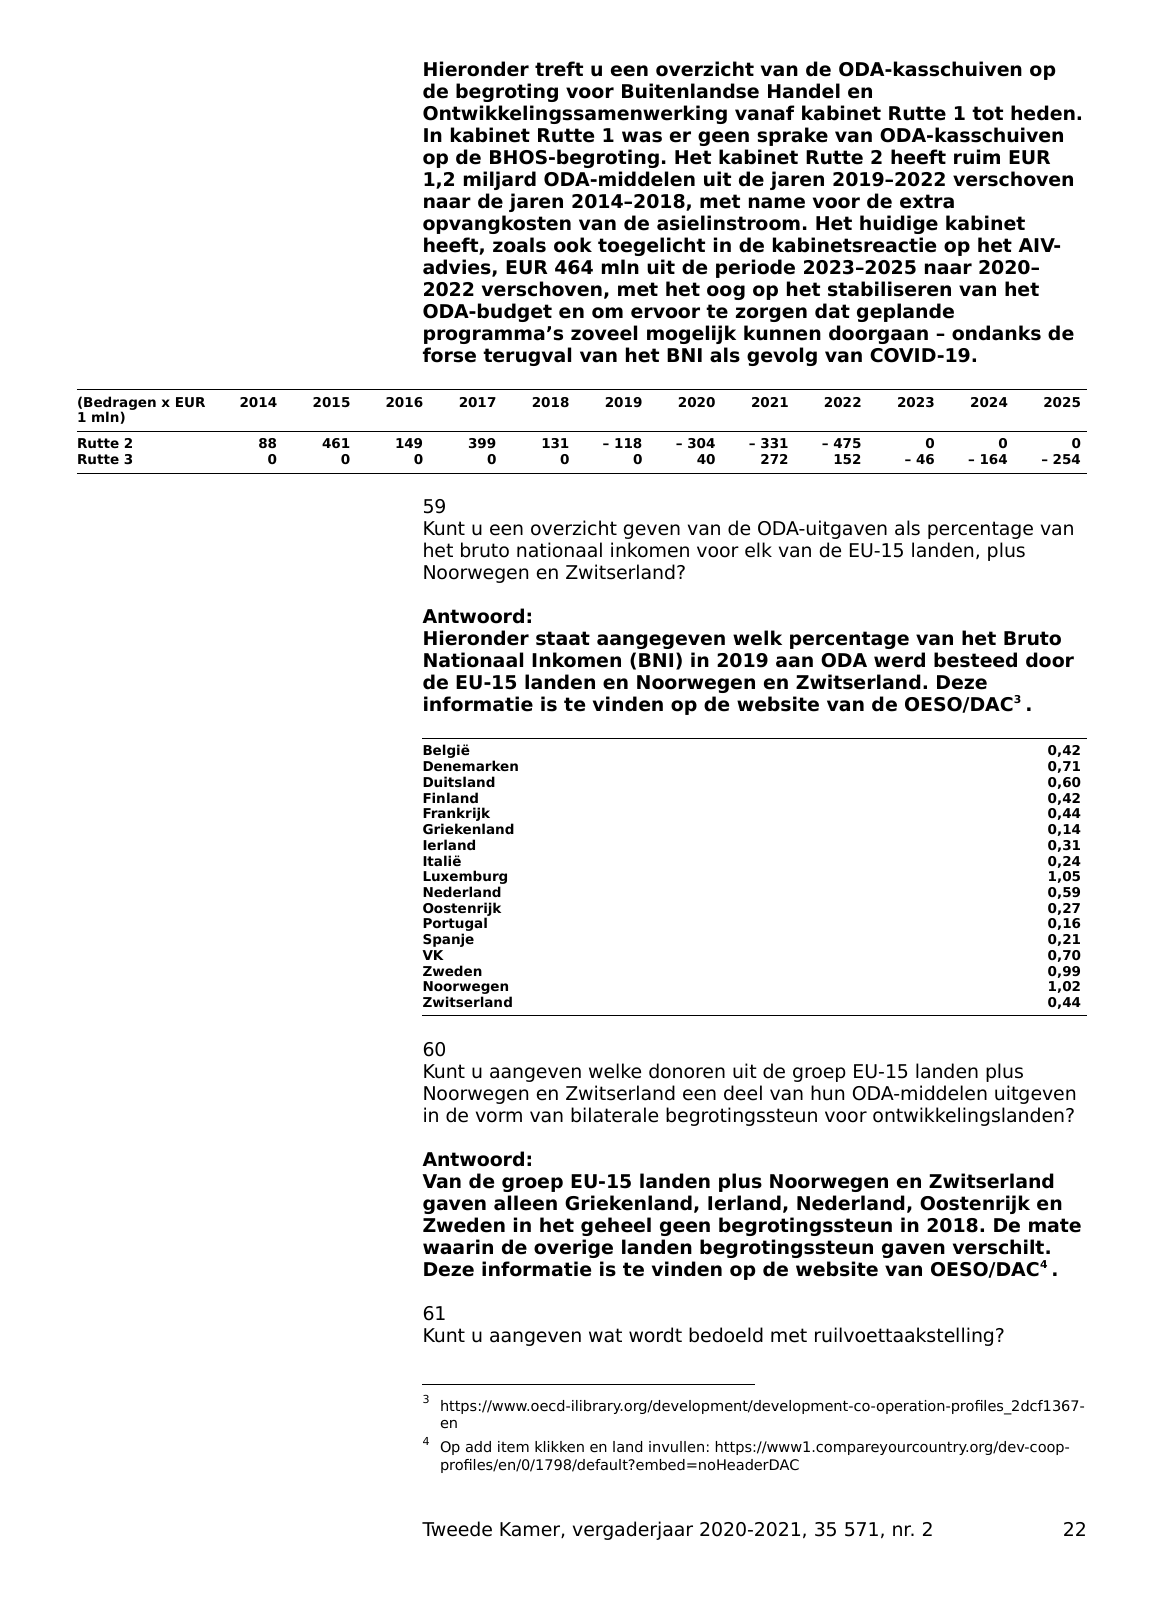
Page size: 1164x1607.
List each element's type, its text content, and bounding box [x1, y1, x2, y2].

table_cell 461 [283, 432, 356, 452]
text Hieronder treft u een overzicht van de ODA-kasschuiven op de begroting voor Buitenlandse Handel en Ontwikkelingssamenwerking vanaf kabinet Rutte 1 tot heden. In kabinet Rutte 1 was er geen sprake van ODA-kasschuiven op de BHOS-begroting. Het kabinet Rutte 2 heeft ruim EUR 1,2 miljard ODA-middelen uit de jaren 2019–2022 verschoven naar de jaren 2014–2018, met name voor de extra opvangkosten van de asielinstroom. Het huidige kabinet heeft, zoals ook toegelicht in de kabinetsreactie op het AIV-advies, EUR 464 mln uit de periode 2023–2025 naar 2020–2022 verschoven, met het oog op het stabiliseren van het ODA-budget en om ervoor te zorgen dat geplande programma’s zoveel mogelijk kunnen doorgaan – ondanks de forse terugval van het BNI als gevolg van COVID-19. [422, 59, 1087, 367]
table_cell Duitsland [422, 775, 968, 790]
table_cell – 304 [648, 432, 721, 452]
table_header 2025 [1014, 390, 1087, 431]
text Kunt u aangeven wat wordt bedoeld met ruilvoettaakstelling? [422, 1325, 1087, 1347]
text Op add item klikken en land invullen: https://www1.compareyourcountry.org/dev-coop-profiles/en/0/1798/default?embed=noHeaderDAC [422, 1435, 1087, 1474]
table_cell 149 [356, 432, 429, 452]
text https://www.oecd-ilibrary.org/development/development-co-operation-profiles_2dcf1367-en [422, 1393, 1087, 1432]
table_cell Spanje [422, 932, 968, 948]
text 60 [422, 1038, 1087, 1061]
text Van de groep EU-15 landen plus Noorwegen en Zwitserland gaven alleen Griekenland, Ierland, Nederland, Oostenrijk en Zweden in het geheel geen begrotingssteun in 2018. De mate waarin de overige landen begrotingssteun gaven verschilt. Deze informatie is te vinden op de website van OESO/DAC. [422, 1171, 1087, 1281]
table_cell – 118 [575, 432, 648, 452]
table_cell 0,21 [969, 932, 1087, 948]
table_header 2022 [794, 390, 867, 431]
table_cell Portugal [422, 916, 968, 932]
table_cell 0,27 [969, 901, 1087, 916]
table_header 2014 [210, 390, 283, 431]
table_cell – 475 [794, 432, 867, 452]
table_cell 152 [794, 452, 867, 472]
table_cell Denemarken [422, 759, 968, 775]
table_cell 0,14 [969, 822, 1087, 838]
table_header 2016 [356, 390, 429, 431]
table_cell – 254 [1014, 452, 1087, 472]
table_cell 0,60 [969, 775, 1087, 790]
table_cell 1,02 [969, 979, 1087, 995]
table_header 2023 [867, 390, 940, 431]
table_cell 131 [502, 432, 575, 452]
table_cell – 164 [940, 452, 1013, 472]
table_cell 0 [502, 452, 575, 472]
table_cell 0,70 [969, 948, 1087, 963]
table_cell Ierland [422, 838, 968, 853]
table_cell 0 [940, 432, 1013, 452]
table_cell 0 [429, 452, 502, 472]
table_cell 0 [867, 432, 940, 452]
table_cell Oostenrijk [422, 901, 968, 916]
table_cell Zwitserland [422, 995, 968, 1015]
table_header 2017 [429, 390, 502, 431]
table_cell 0,71 [969, 759, 1087, 775]
table_cell 0,44 [969, 806, 1087, 822]
table_header (Bedragen x EUR 1 mln) [77, 390, 210, 431]
table_cell Frankrijk [422, 806, 968, 822]
table_cell Noorwegen [422, 979, 968, 995]
text Kunt u een overzicht geven van de ODA-uitgaven als percentage van het bruto nationaal inkomen voor elk van de EU-15 landen, plus Noorwegen en Zwitserland? [422, 518, 1087, 583]
table_cell – 331 [721, 432, 794, 452]
table_cell Rutte 2 [77, 432, 210, 452]
table_cell VK [422, 948, 968, 963]
table_cell 272 [721, 452, 794, 472]
text 59 [422, 496, 1087, 518]
table_cell 0,16 [969, 916, 1087, 932]
table_cell 0 [1014, 432, 1087, 452]
table_cell Nederland [422, 885, 968, 901]
table_header 2015 [283, 390, 356, 431]
table_cell 399 [429, 432, 502, 452]
table_cell Finland [422, 790, 968, 806]
table_cell Zweden [422, 964, 968, 979]
table_cell 0,99 [969, 964, 1087, 979]
text Antwoord: [422, 606, 1087, 628]
table_header 2019 [575, 390, 648, 431]
table_cell Rutte 3 [77, 452, 210, 472]
table_cell – 46 [867, 452, 940, 472]
table_cell 0,42 [969, 790, 1087, 806]
table_cell 0 [210, 452, 283, 472]
table_cell 40 [648, 452, 721, 472]
table_cell 1,05 [969, 869, 1087, 885]
text Kunt u aangeven welke donoren uit de groep EU-15 landen plus Noorwegen en Zwitserland een deel van hun ODA-middelen uitgeven in de vorm van bilaterale begrotingssteun voor ontwikkelingslanden? [422, 1061, 1087, 1126]
table_header 2018 [502, 390, 575, 431]
table_cell 0,31 [969, 838, 1087, 853]
table_cell Luxemburg [422, 869, 968, 885]
table_cell 0,44 [969, 995, 1087, 1015]
text Hieronder staat aangegeven welk percentage van het Bruto Nationaal Inkomen (BNI) in 2019 aan ODA werd besteed door de EU-15 landen en Noorwegen en Zwitserland. Deze informatie is te vinden op de website van de OESO/DAC. [422, 628, 1087, 716]
table_cell 0,59 [969, 885, 1087, 901]
table_cell Italië [422, 853, 968, 869]
table_cell 88 [210, 432, 283, 452]
table_header 2020 [648, 390, 721, 431]
text 61 [422, 1303, 1087, 1325]
table_cell 0,24 [969, 853, 1087, 869]
table_header België [422, 739, 968, 759]
table_cell Griekenland [422, 822, 968, 838]
table_header 0,42 [969, 739, 1087, 759]
table_cell 0 [575, 452, 648, 472]
table_header 2021 [721, 390, 794, 431]
text Antwoord: [422, 1149, 1087, 1171]
table_cell 0 [283, 452, 356, 472]
table_cell 0 [356, 452, 429, 472]
table_header 2024 [940, 390, 1013, 431]
